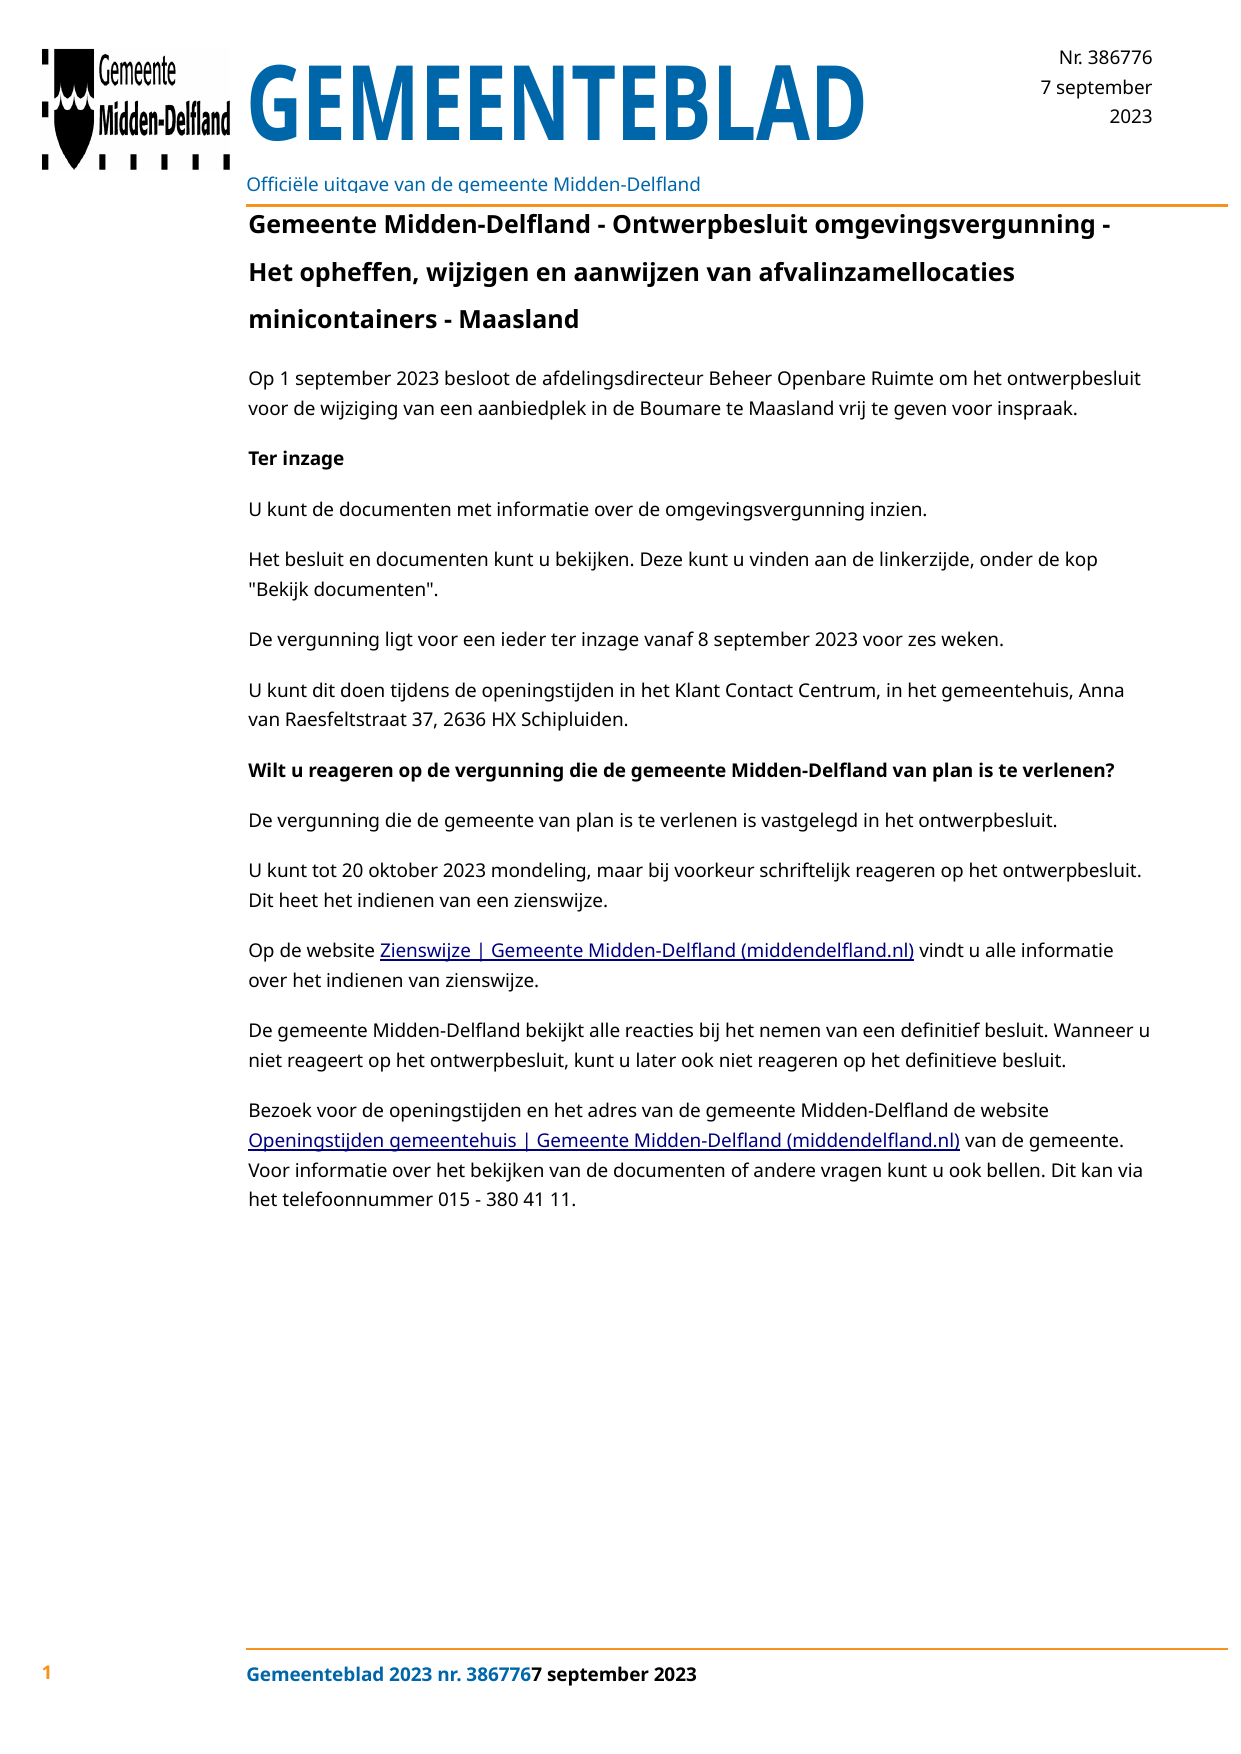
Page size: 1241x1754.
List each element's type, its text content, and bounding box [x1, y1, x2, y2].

text Op 1 september 2023 besloot de afdelingsdirecteur Beheer Openbare Ruimte om het ontwerpbesluit voor de wijziging van een aanbiedplek in de Boumare te Maasland vrij te geven voor inspraak. [248, 366, 1152, 421]
text De vergunning die de gemeente van plan is te verlenen is vastgelegd in het ontwerpbesluit. [248, 807, 1152, 833]
text U kunt de documenten met informatie over de omgevingsvergunning inzien. [248, 496, 1152, 522]
text Ter inzage [248, 446, 1152, 471]
picture [41, 47, 231, 172]
text Wilt u reageren op de vergunning die de gemeente Midden-Delfland van plan is te verlenen? [248, 757, 1152, 782]
text Gemeente Midden-Delfland - Ontwerpbesluit omgevingsvergunning - Het opheffen, wijzigen en aanwijzen van afvalinzamellocaties minicontainers - Maasland [248, 207, 1152, 336]
text Het besluit en documenten kunt u bekijken. Deze kunt u vinden aan de linkerzijde, onder de kop "Bekijk documenten". [248, 546, 1152, 602]
text De gemeente Midden-Delfland bekijkt alle reacties bij het nemen van een definitief besluit. Wanneer u niet reageert op het ontwerpbesluit, kunt u later ook niet reageren op het definitieve besluit. [248, 1018, 1152, 1073]
text Op de website Zienswijze | Gemeente Midden-Delfland (middendelfland.nl) vindt u alle informatie over het indienen van zienswijze. [248, 938, 1152, 993]
text U kunt dit doen tijdens de openingstijden in het Klant Contact Centrum, in het gemeentehuis, Anna van Raesfeltstraat 37, 2636 HX Schipluiden. [248, 677, 1152, 732]
text U kunt tot 20 oktober 2023 mondeling, maar bij voorkeur schriftelijk reageren op het ontwerpbesluit. Dit heet het indienen van een zienswijze. [248, 858, 1152, 913]
text Bezoek voor de openingstijden en het adres van de gemeente Midden-Delfland de website Openingstijden gemeentehuis | Gemeente Midden-Delfland (middendelfland.nl) van de gemeente. Voor informatie over het bekijken van de documenten of andere vragen kunt u ook bellen. Dit kan via het telefoonnummer 015 - 380 41 11. [248, 1098, 1152, 1212]
text De vergunning ligt voor een ieder ter inzage vanaf 8 september 2023 voor zes weken. [248, 626, 1152, 652]
